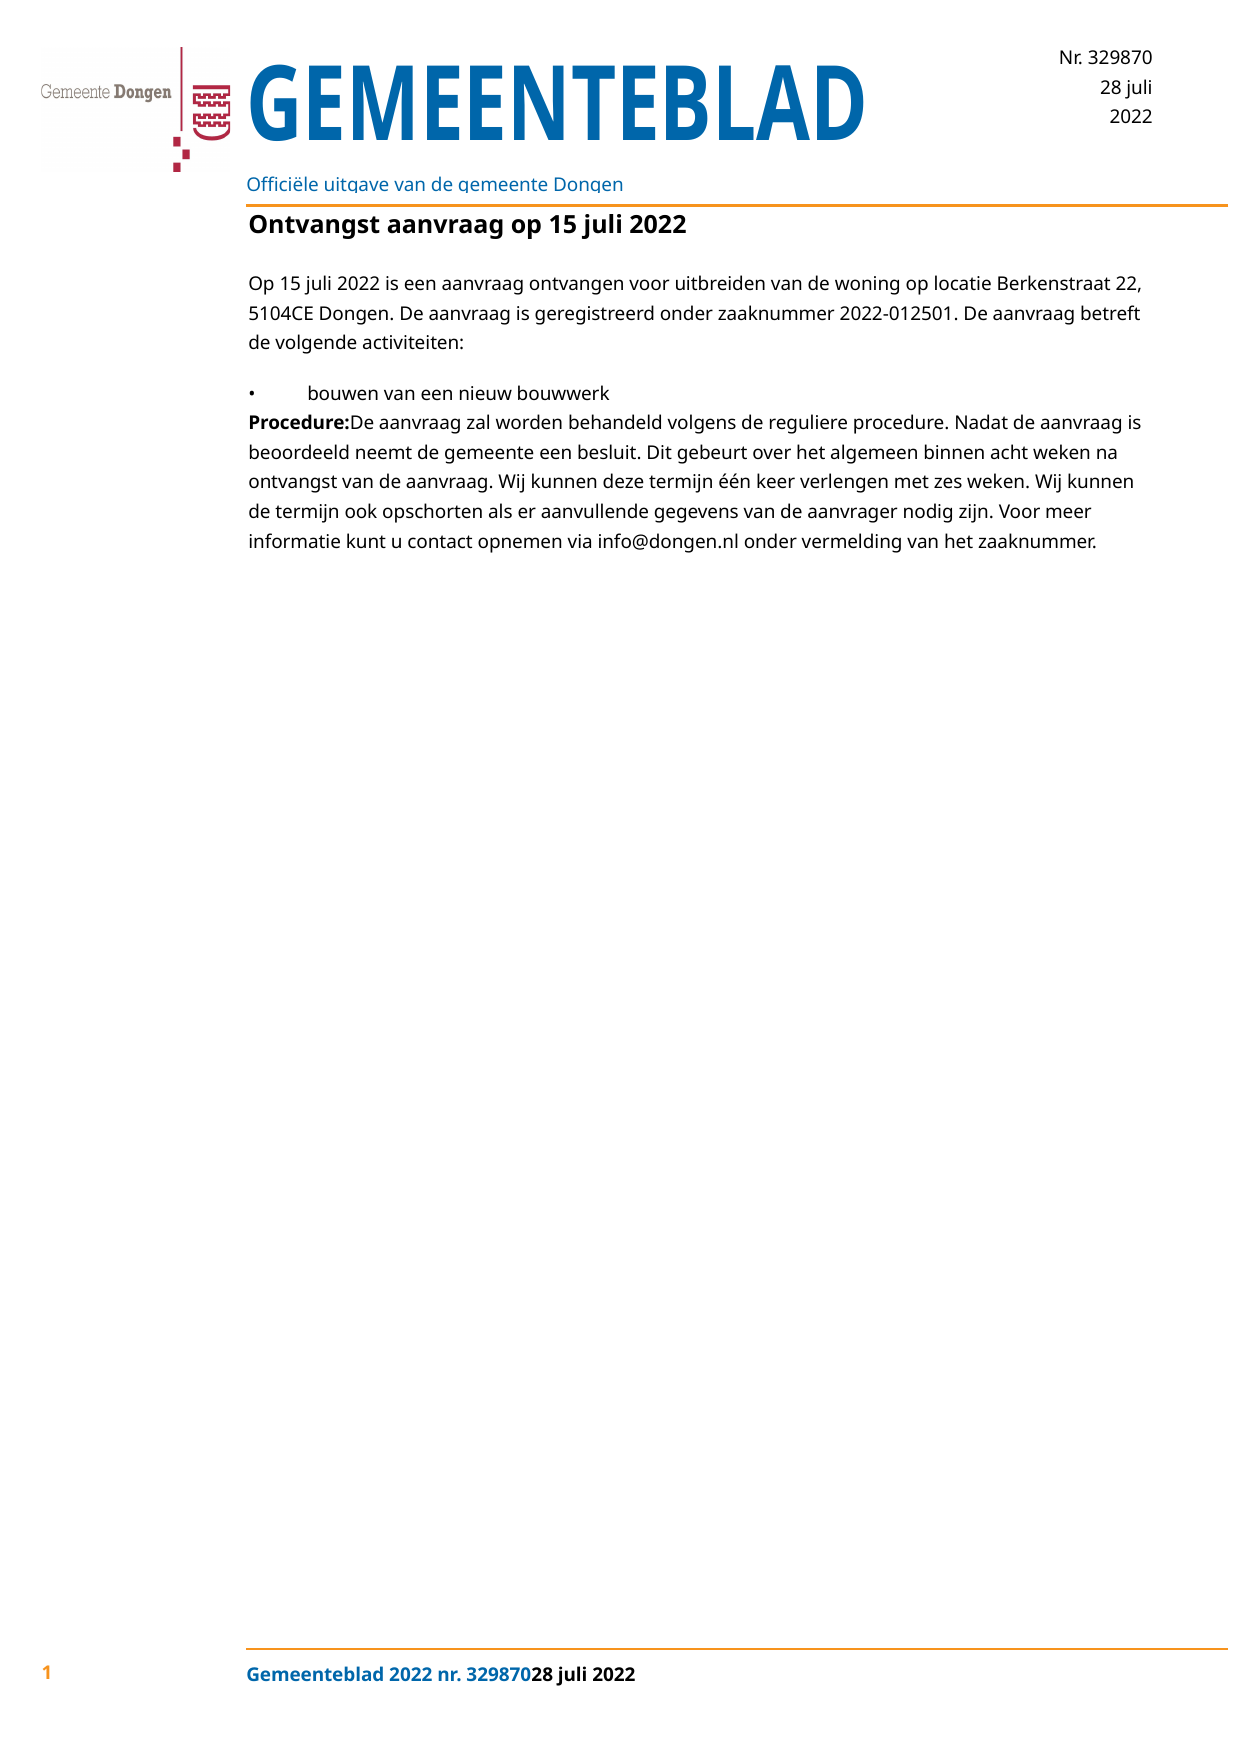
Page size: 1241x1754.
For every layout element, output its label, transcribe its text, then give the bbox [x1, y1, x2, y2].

text Ontvangst aanvraag op 15 juli 2022 [248, 207, 1152, 241]
list bouwen van een nieuw bouwwerk [248, 380, 1152, 406]
picture [41, 47, 231, 172]
text Procedure:De aanvraag zal worden behandeld volgens de reguliere procedure. Nadat de aanvraag is beoordeeld neemt de gemeente een besluit. Dit gebeurt over het algemeen binnen acht weken na ontvangst van de aanvraag. Wij kunnen deze termijn één keer verlengen met zes weken. Wij kunnen de termijn ook opschorten als er aanvullende gegevens van de aanvrager nodig zijn. Voor meer informatie kunt u contact opnemen via info@dongen.nl onder vermelding van het zaaknummer. [248, 409, 1152, 553]
text Op 15 juli 2022 is een aanvraag ontvangen voor uitbreiden van de woning op locatie Berkenstraat 22, 5104CE Dongen. De aanvraag is geregistreerd onder zaaknummer 2022-012501. De aanvraag betreft de volgende activiteiten: [248, 270, 1152, 355]
